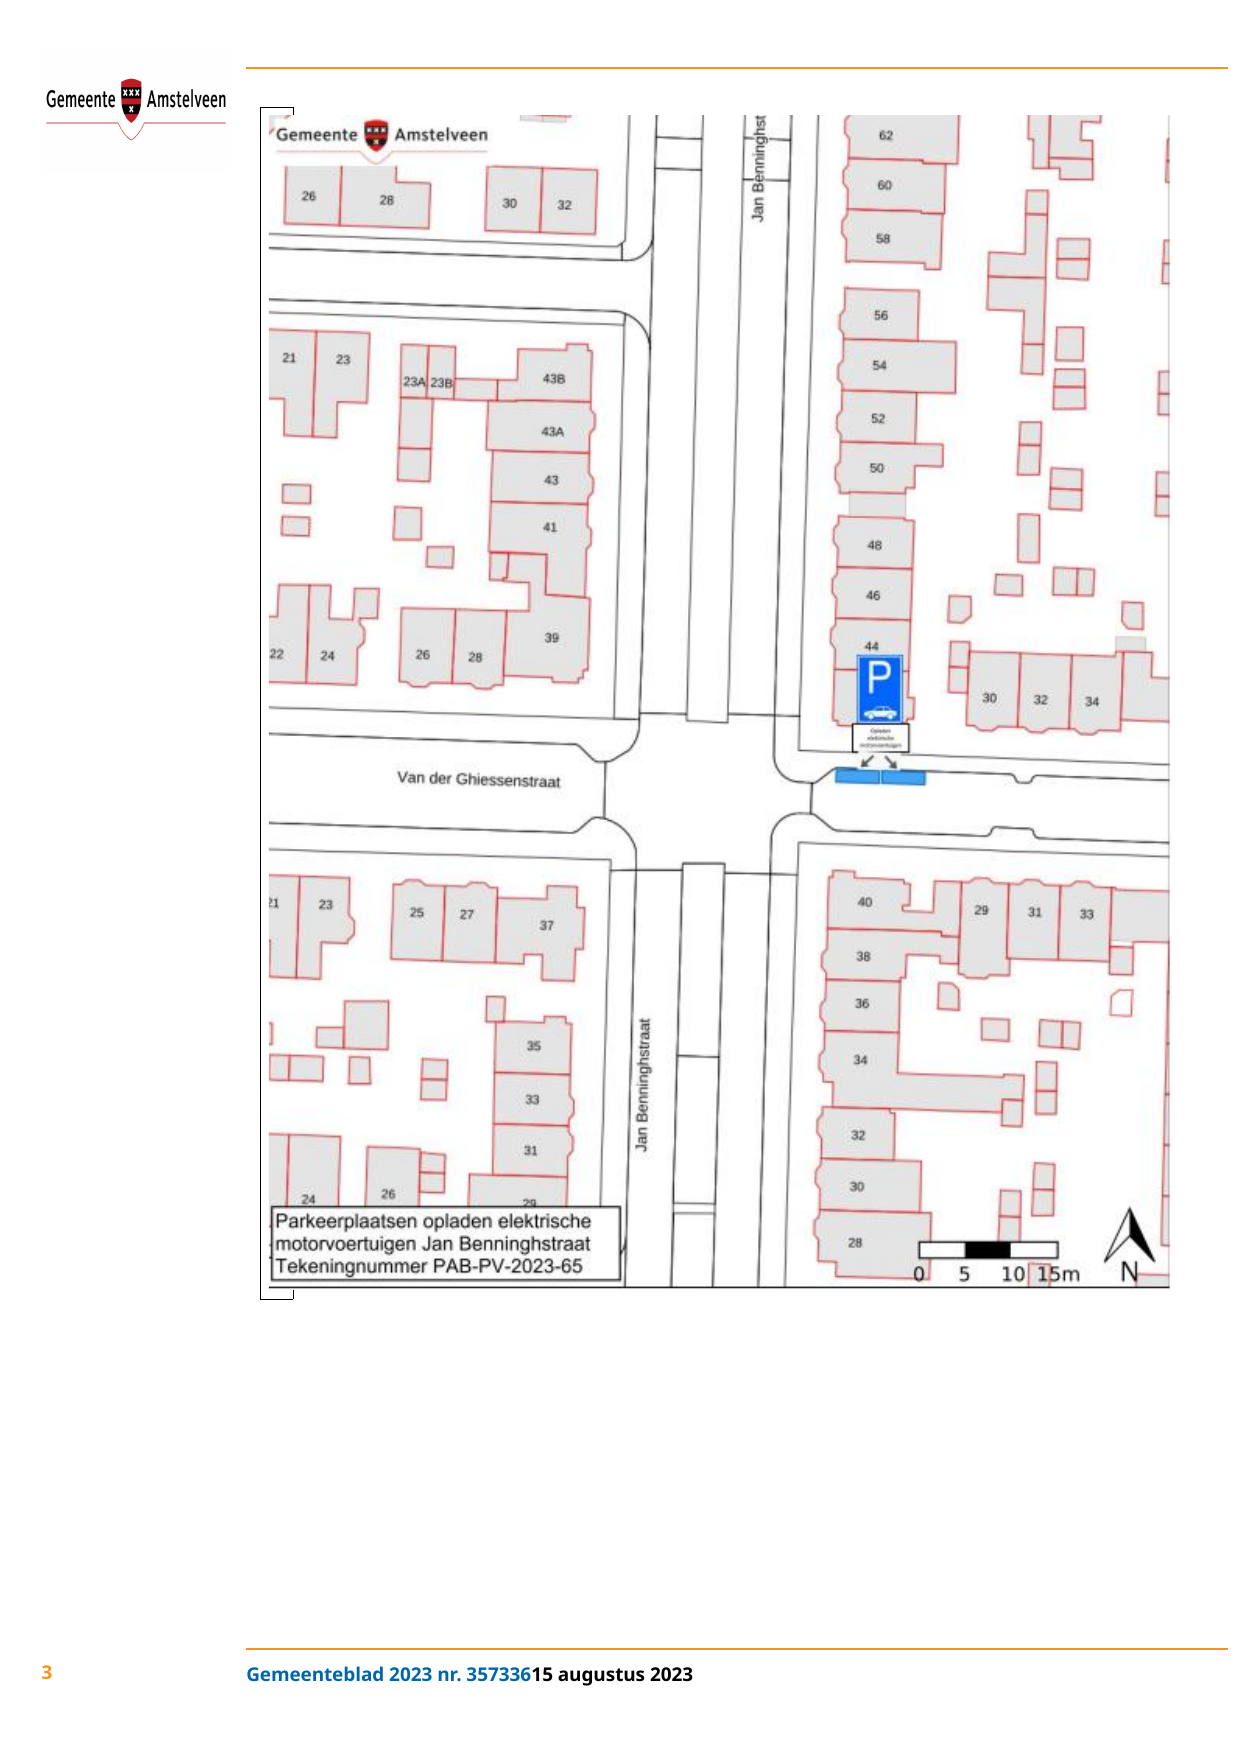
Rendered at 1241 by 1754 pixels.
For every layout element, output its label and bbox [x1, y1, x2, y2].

picture [41, 47, 231, 172]
picture [268, 115, 1173, 1290]
